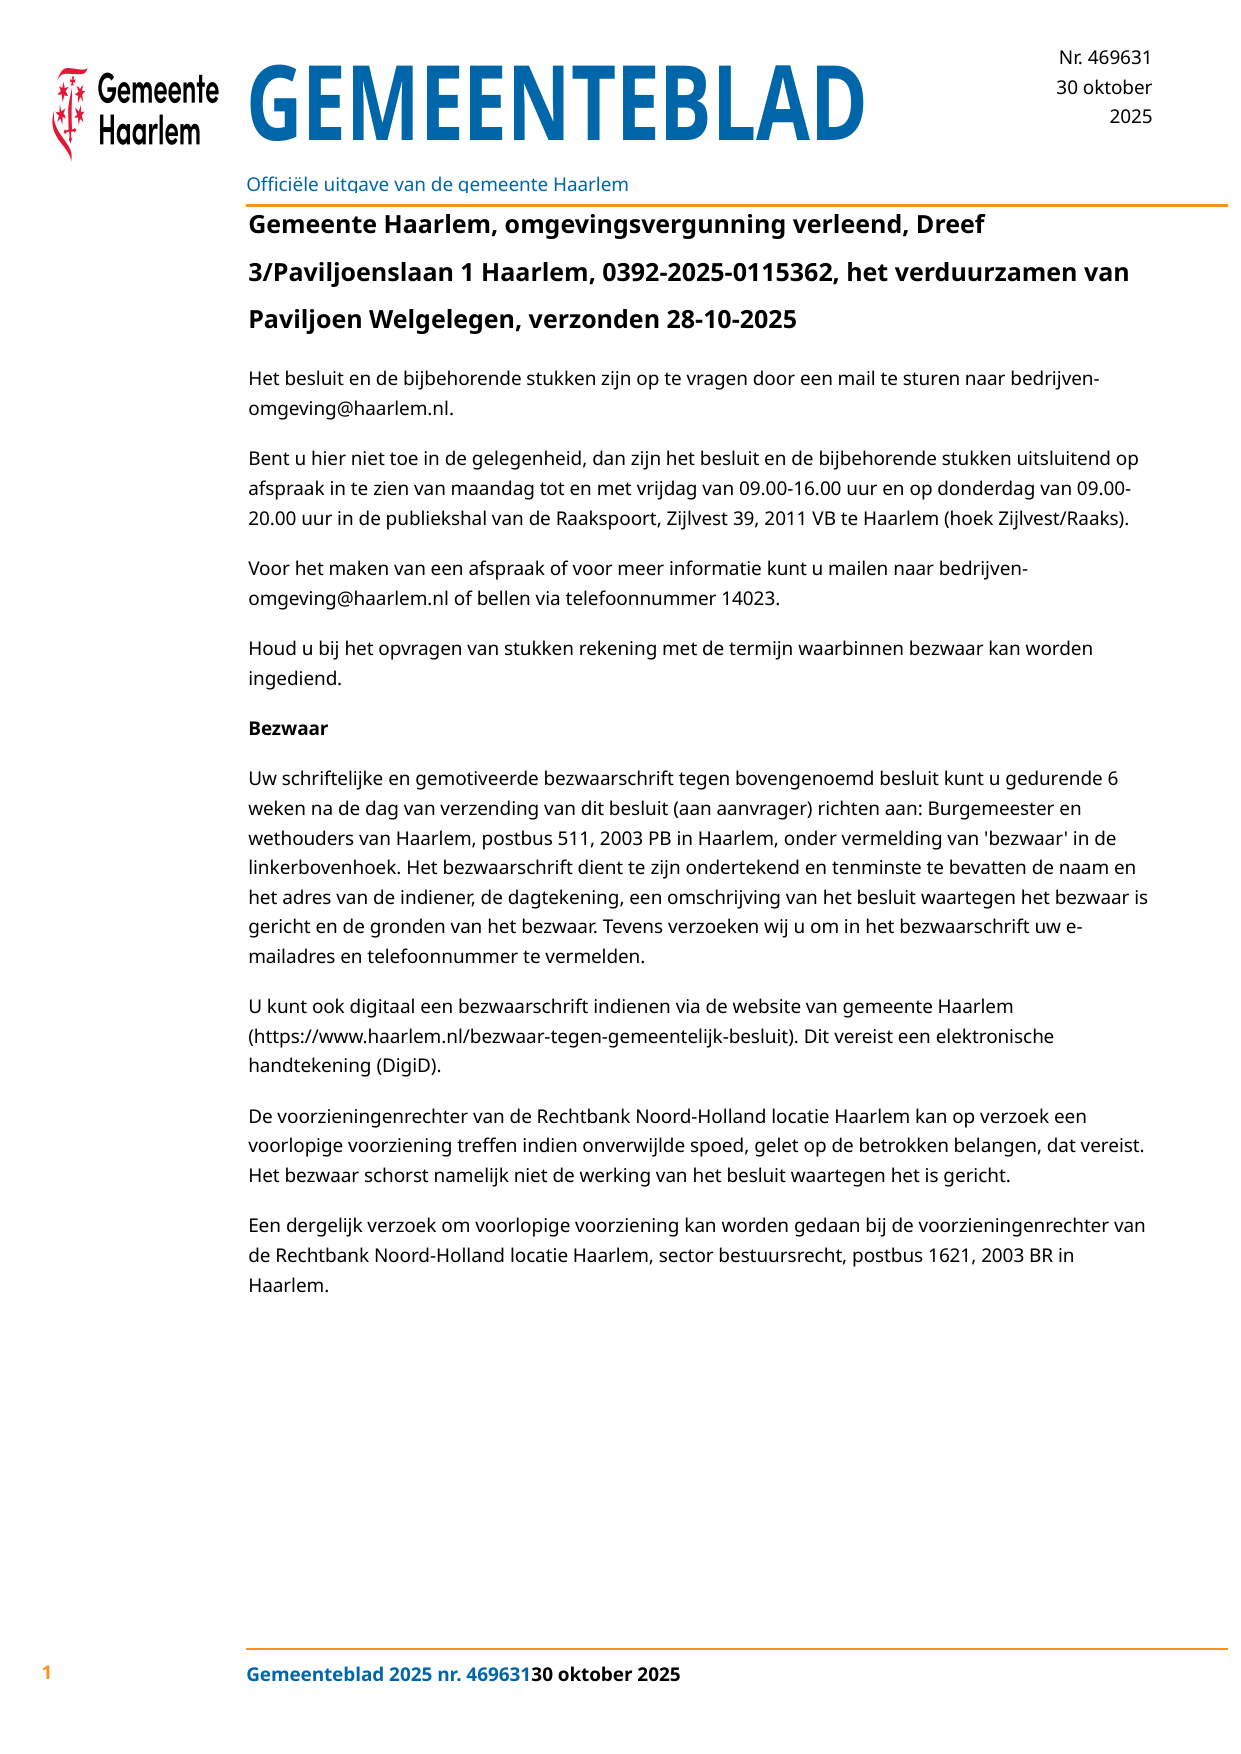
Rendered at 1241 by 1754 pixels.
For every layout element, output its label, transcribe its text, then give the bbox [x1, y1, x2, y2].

picture [41, 47, 231, 172]
text Voor het maken van een afspraak of voor meer informatie kunt u mailen naar bedrijven-omgeving@haarlem.nl of bellen via telefoonnummer 14023. [248, 555, 1152, 610]
text Uw schriftelijke en gemotiveerde bezwaarschrift tegen bovengenoemd besluit kunt u gedurende 6 weken na de dag van verzending van dit besluit (aan aanvrager) richten aan: Burgemeester en wethouders van Haarlem, postbus 511, 2003 PB in Haarlem, onder vermelding van 'bezwaar' in de linkerbovenhoek. Het bezwaarschrift dient te zijn ondertekend en tenminste te bevatten de naam en het adres van de indiener, de dagtekening, een omschrijving van het besluit waartegen het bezwaar is gericht en de gronden van het bezwaar. Tevens verzoeken wij u om in het bezwaarschrift uw e-mailadres en telefoonnummer te vermelden. [248, 766, 1152, 969]
text Bent u hier niet toe in de gelegenheid, dan zijn het besluit en de bijbehorende stukken uitsluitend op afspraak in te zien van maandag tot en met vrijdag van 09.00-16.00 uur en op donderdag van 09.00-20.00 uur in de publiekshal van de Raakspoort, Zijlvest 39, 2011 VB te Haarlem (hoek Zijlvest/Raaks). [248, 446, 1152, 530]
text U kunt ook digitaal een bezwaarschrift indienen via de website van gemeente Haarlem (https://www.haarlem.nl/bezwaar-tegen-gemeentelijk-besluit). Dit vereist een elektronische handtekening (DigiD). [248, 993, 1152, 1078]
text Het besluit en de bijbehorende stukken zijn op te vragen door een mail te sturen naar bedrijven-omgeving@haarlem.nl. [248, 366, 1152, 421]
text De voorzieningenrechter van de Rechtbank Noord-Holland locatie Haarlem kan op verzoek een voorlopige voorziening treffen indien onverwijlde spoed, gelet op de betrokken belangen, dat vereist. Het bezwaar schorst namelijk niet de werking van het besluit waartegen het is gericht. [248, 1103, 1152, 1188]
text Houd u bij het opvragen van stukken rekening met de termijn waarbinnen bezwaar kan worden ingediend. [248, 635, 1152, 690]
text Een dergelijk verzoek om voorlopige voorziening kan worden gedaan bij de voorzieningenrechter van de Rechtbank Noord-Holland locatie Haarlem, sector bestuursrecht, postbus 1621, 2003 BR in Haarlem. [248, 1213, 1152, 1297]
text Bezwaar [248, 715, 1152, 741]
text Gemeente Haarlem, omgevingsvergunning verleend, Dreef 3/Paviljoenslaan 1 Haarlem, 0392-2025-0115362, het verduurzamen van Paviljoen Welgelegen, verzonden 28-10-2025 [248, 207, 1152, 336]
